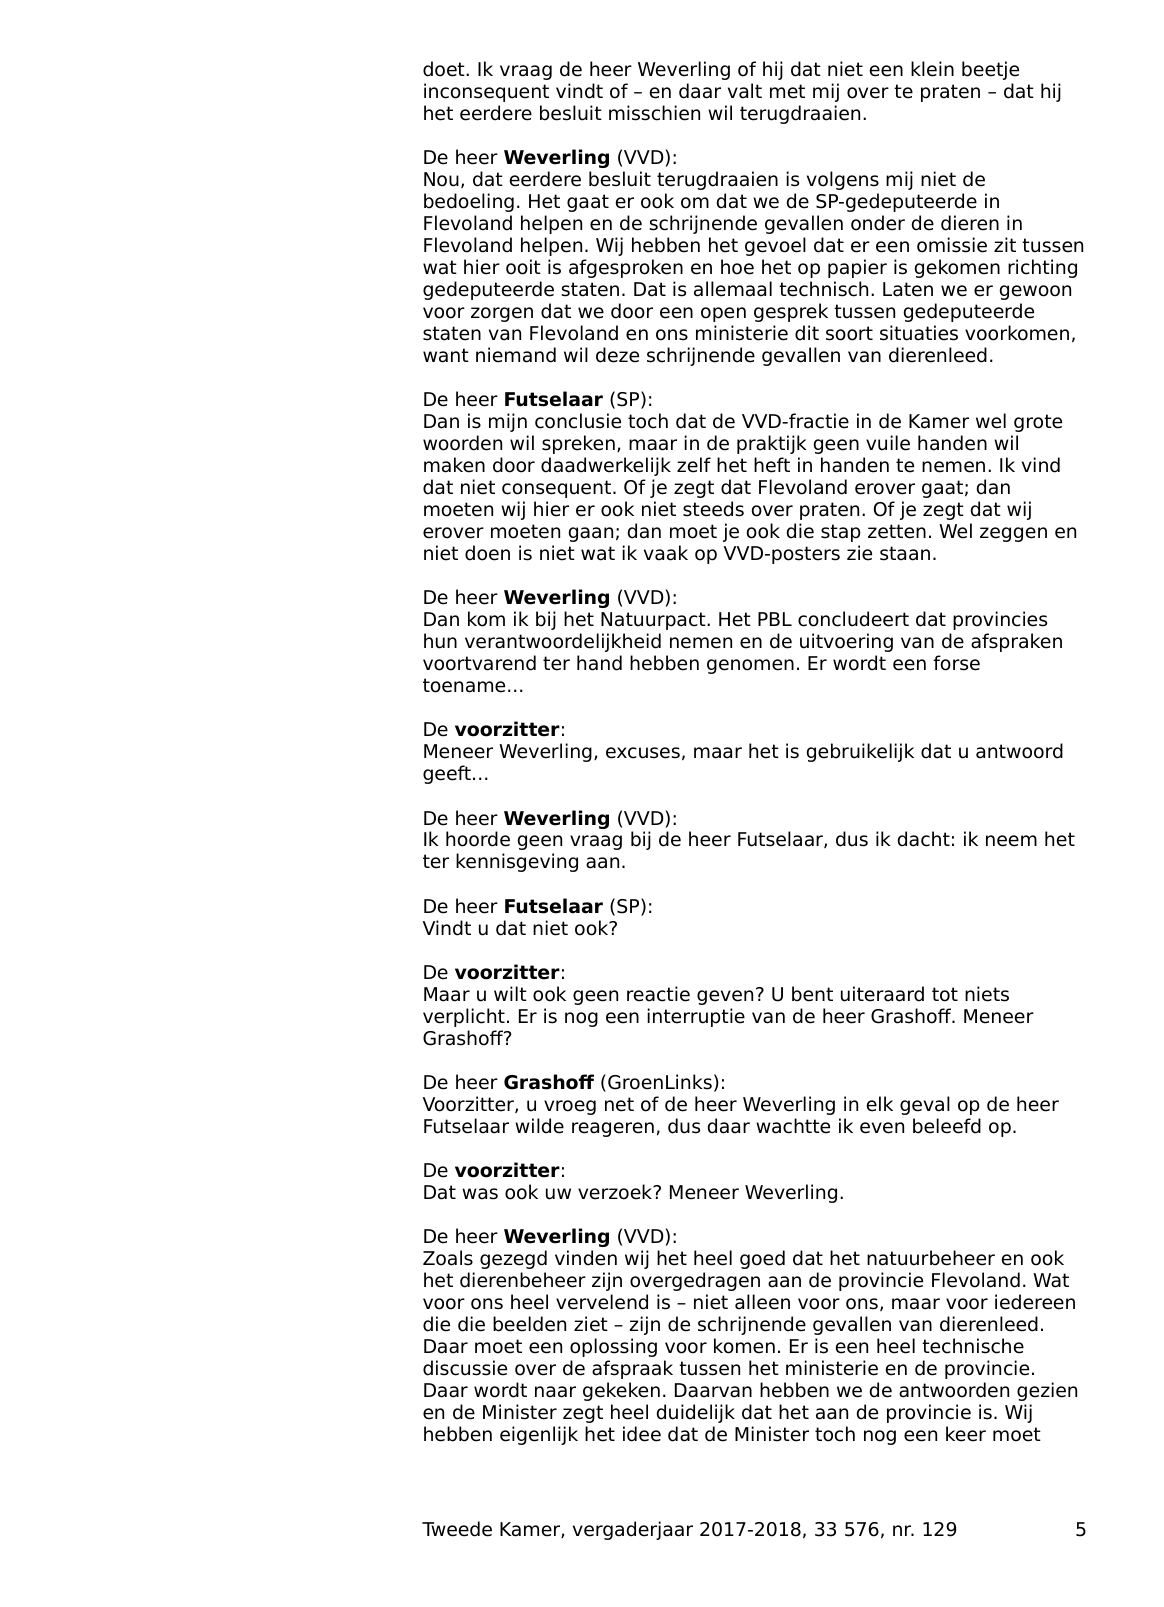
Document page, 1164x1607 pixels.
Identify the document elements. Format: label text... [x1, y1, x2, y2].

text Ik hoorde geen vraag bij de heer Futselaar, dus ik dacht: ik neem het ter kennisgeving aan. [422, 829, 1087, 873]
text Dat was ook uw verzoek? Meneer Weverling. [422, 1182, 1087, 1204]
text De heer Weverling (VVD): [422, 147, 1087, 169]
text doet. Ik vraag de heer Weverling of hij dat niet een klein beetje inconsequent vindt of – en daar valt met mij over te praten – dat hij het eerdere besluit misschien wil terugdraaien. [422, 59, 1087, 125]
text De heer Weverling (VVD): [422, 1226, 1087, 1248]
text De voorzitter: [422, 962, 1087, 984]
text Maar u wilt ook geen reactie geven? U bent uiteraard tot niets verplicht. Er is nog een interruptie van de heer Grashoff. Meneer Grashoff? [422, 984, 1087, 1049]
text Nou, dat eerdere besluit terugdraaien is volgens mij niet de bedoeling. Het gaat er ook om dat we de SP-gedeputeerde in Flevoland helpen en de schrijnende gevallen onder de dieren in Flevoland helpen. Wij hebben het gevoel dat er een omissie zit tussen wat hier ooit is afgesproken en hoe het op papier is gekomen richting gedeputeerde staten. Dat is allemaal technisch. Laten we er gewoon voor zorgen dat we door een open gesprek tussen gedeputeerde staten van Flevoland en ons ministerie dit soort situaties voorkomen, want niemand wil deze schrijnende gevallen van dierenleed. [422, 169, 1087, 367]
text De heer Grashoff (GroenLinks): [422, 1072, 1087, 1094]
text De heer Futselaar (SP): [422, 389, 1087, 411]
text De heer Weverling (VVD): [422, 587, 1087, 609]
text De voorzitter: [422, 719, 1087, 741]
text De heer Futselaar (SP): [422, 896, 1087, 917]
text Meneer Weverling, excuses, maar het is gebruikelijk dat u antwoord geeft... [422, 741, 1087, 785]
text De heer Weverling (VVD): [422, 807, 1087, 829]
text Dan is mijn conclusie toch dat de VVD-fractie in de Kamer wel grote woorden wil spreken, maar in de praktijk geen vuile handen wil maken door daadwerkelijk zelf het heft in handen te nemen. Ik vind dat niet consequent. Of je zegt dat Flevoland erover gaat; dan moeten wij hier er ook niet steeds over praten. Of je zegt dat wij erover moeten gaan; dan moet je ook die stap zetten. Wel zeggen en niet doen is niet wat ik vaak op VVD-posters zie staan. [422, 411, 1087, 565]
text Zoals gezegd vinden wij het heel goed dat het natuurbeheer en ook het dierenbeheer zijn overgedragen aan de provincie Flevoland. Wat voor ons heel vervelend is – niet alleen voor ons, maar voor iedereen die die beelden ziet – zijn de schrijnende gevallen van dierenleed. Daar moet een oplossing voor komen. Er is een heel technische discussie over de afspraak tussen het ministerie en de provincie. Daar wordt naar gekeken. Daarvan hebben we de antwoorden gezien en de Minister zegt heel duidelijk dat het aan de provincie is. Wij hebben eigenlijk het idee dat de Minister toch nog een keer moet [422, 1248, 1087, 1446]
text Voorzitter, u vroeg net of de heer Weverling in elk geval op de heer Futselaar wilde reageren, dus daar wachtte ik even beleefd op. [422, 1094, 1087, 1138]
text De voorzitter: [422, 1160, 1087, 1182]
text Vindt u dat niet ook? [422, 917, 1087, 939]
text Dan kom ik bij het Natuurpact. Het PBL concludeert dat provincies hun verantwoordelijkheid nemen en de uitvoering van de afspraken voortvarend ter hand hebben genomen. Er wordt een forse toename... [422, 609, 1087, 697]
